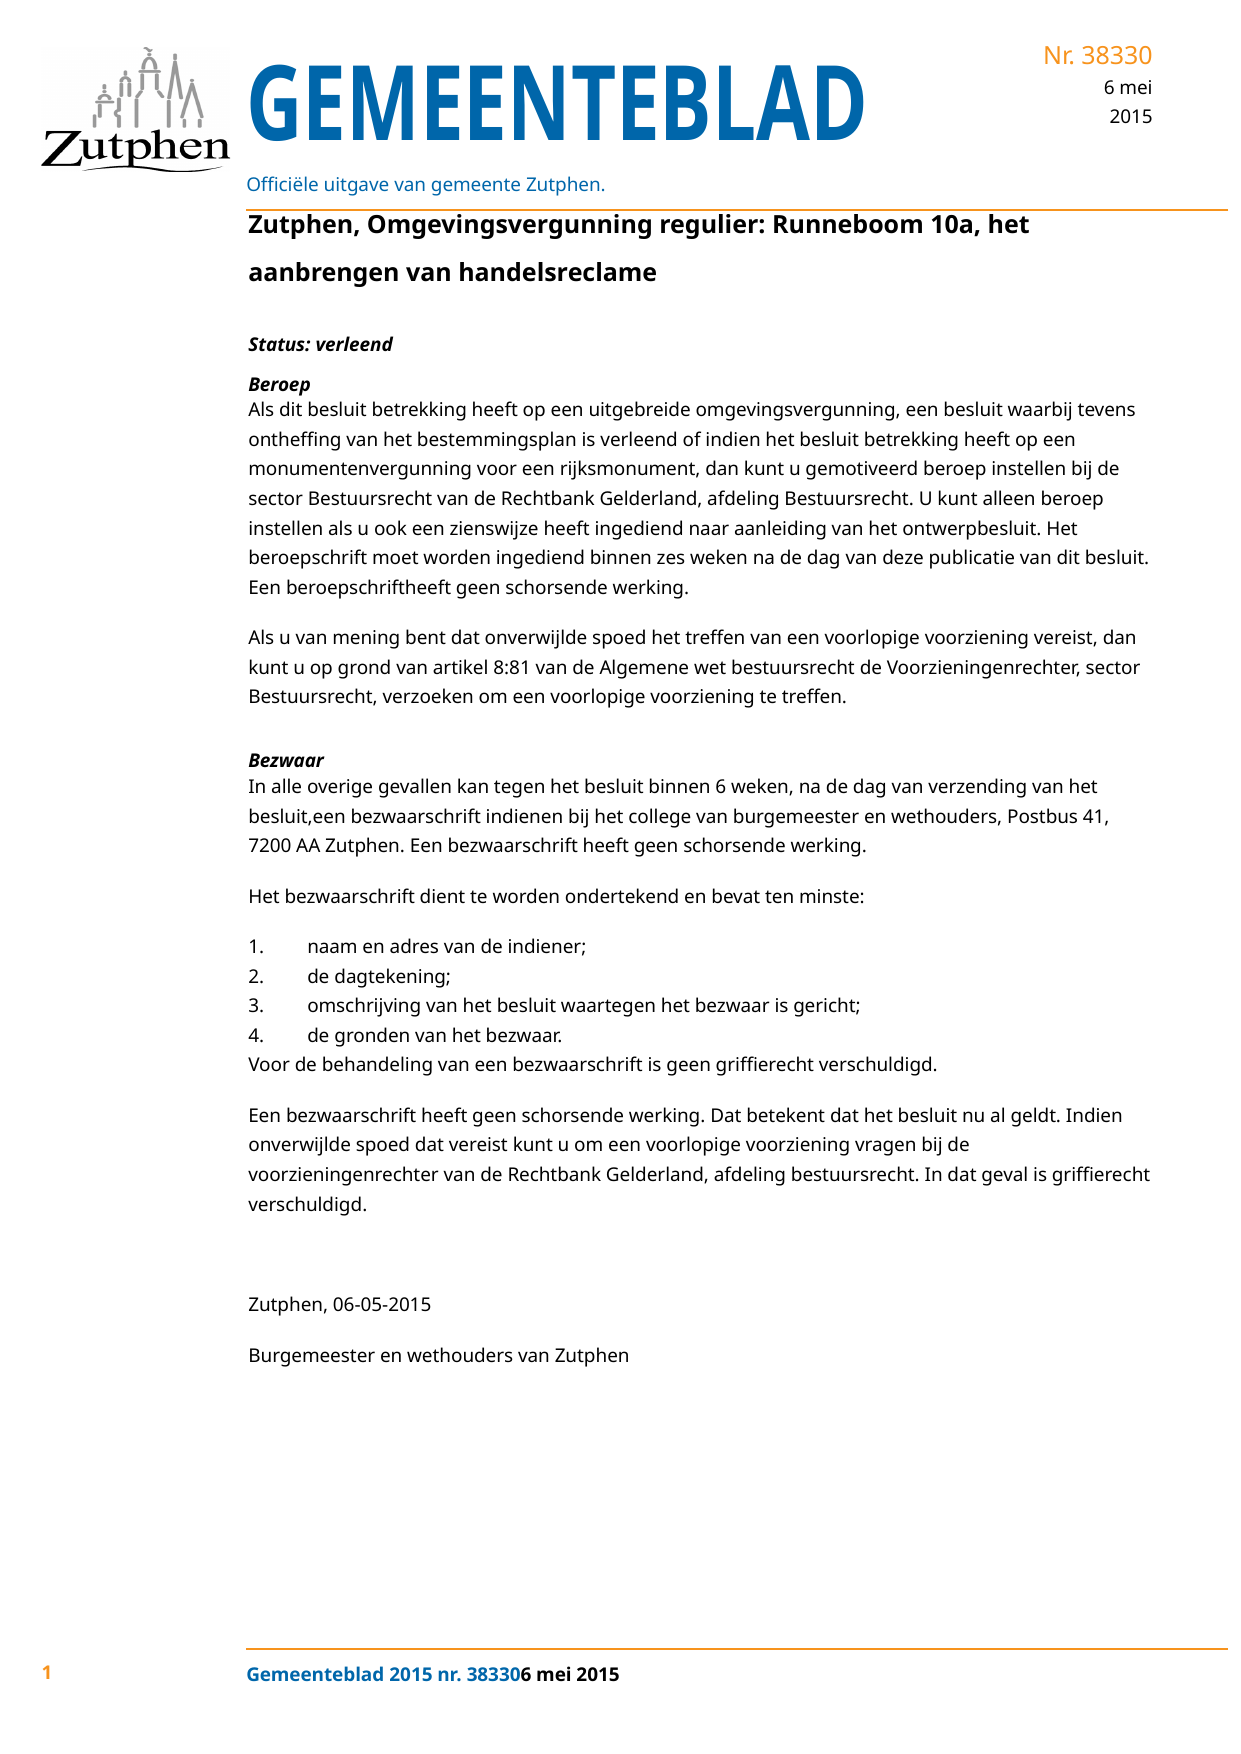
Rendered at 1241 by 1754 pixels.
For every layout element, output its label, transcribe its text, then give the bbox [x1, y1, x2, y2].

list de dagtekening; [248, 963, 1152, 988]
text Als dit besluit betrekking heeft op een uitgebreide omgevingsvergunning, een besluit waarbij tevens ontheffing van het bestemmingsplan is verleend of indien het besluit betrekking heeft op een monumentenvergunning voor een rijksmonument, dan kunt u gemotiveerd beroep instellen bij de sector Bestuursrecht van de Rechtbank Gelderland, afdeling Bestuursrecht. U kunt alleen beroep instellen als u ook een zienswijze heeft ingediend naar aanleiding van het ontwerpbesluit. Het beroepschrift moet worden ingediend binnen zes weken na de dag van deze publicatie van dit besluit. Een beroepschriftheeft geen schorsende werking. [248, 396, 1152, 600]
text Burgemeester en wethouders van Zutphen [248, 1342, 1152, 1368]
list de gronden van het bezwaar. [248, 1022, 1152, 1048]
text Status: verleend [248, 331, 1152, 357]
text Een bezwaarschrift heeft geen schorsende werking. Dat betekent dat het besluit nu al geldt. Indien onverwijlde spoed dat vereist kunt u om een voorlopige voorziening vragen bij de voorzieningenrechter van de Rechtbank Gelderland, afdeling bestuursrecht. In dat geval is griffierecht verschuldigd. [248, 1102, 1152, 1216]
text Zutphen, Omgevingsvergunning regulier: Runneboom 10a, het aanbrengen van handelsreclame [248, 211, 1152, 288]
text Voor de behandeling van een bezwaarschrift is geen griffierecht verschuldigd. [248, 1052, 1152, 1077]
text Bezwaar [248, 747, 1152, 773]
text In alle overige gevallen kan tegen het besluit binnen 6 weken, na de dag van verzending van het besluit,een bezwaarschrift indienen bij het college van burgemeester en wethouders, Postbus 41, 7200 AA Zutphen. Een bezwaarschrift heeft geen schorsende werking. [248, 773, 1152, 858]
list naam en adres van de indiener; [248, 933, 1152, 959]
text Als u van mening bent dat onverwijlde spoed het treffen van een voorlopige voorziening vereist, dan kunt u op grond van artikel 8:81 van de Algemene wet bestuursrecht de Voorzieningenrechter, sector Bestuursrecht, verzoeken om een voorlopige voorziening te treffen. [248, 624, 1152, 709]
text Zutphen, 06-05-2015 [248, 1292, 1152, 1317]
list omschrijving van het besluit waartegen het bezwaar is gericht; [248, 992, 1152, 1018]
text Beroep [248, 371, 1152, 396]
text Het bezwaarschrift dient te worden ondertekend en bevat ten minste: [248, 883, 1152, 908]
picture [41, 47, 231, 172]
